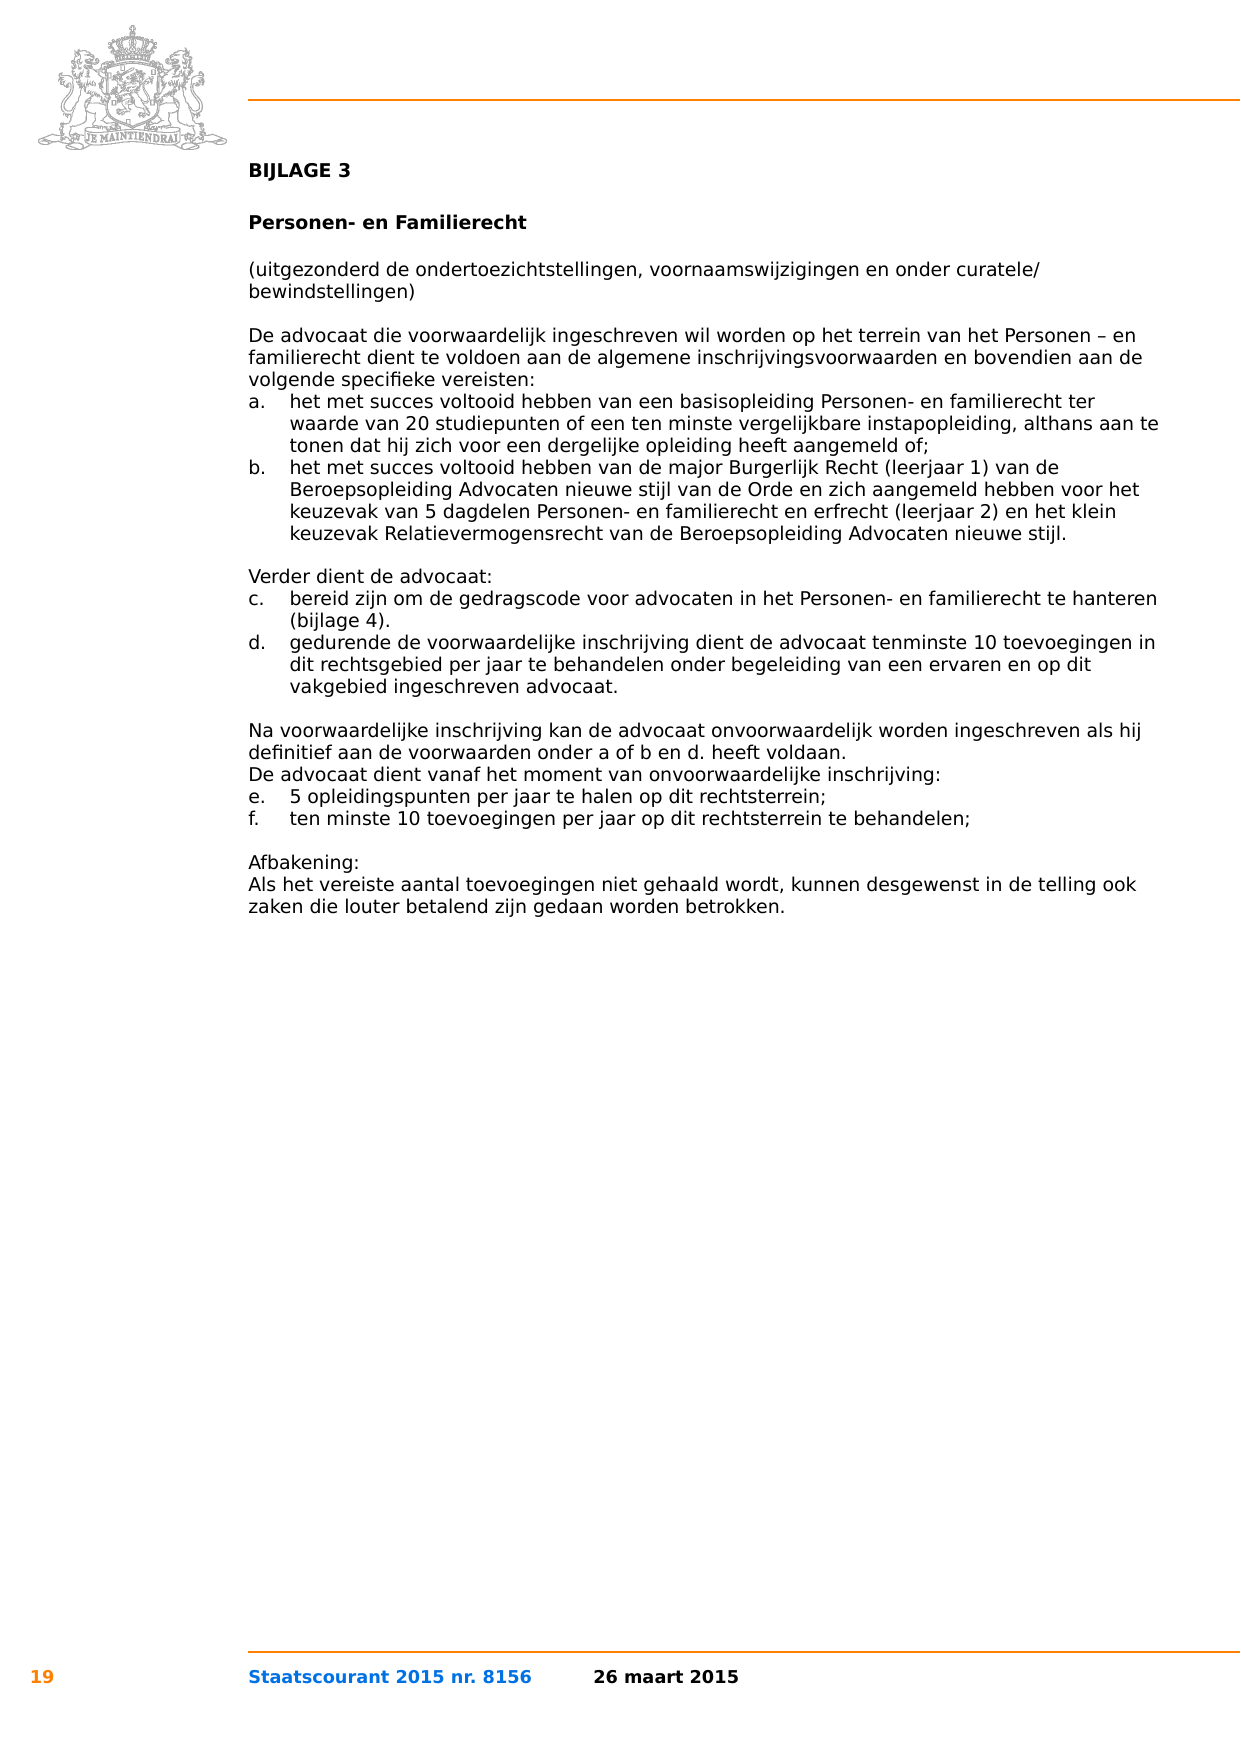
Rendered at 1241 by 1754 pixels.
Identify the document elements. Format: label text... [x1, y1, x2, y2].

text Afbakening: [248, 852, 1163, 874]
text De advocaat dient vanaf het moment van onvoorwaardelijke inschrijving: [248, 764, 1163, 786]
text e. 5 opleidingspunten per jaar te halen op dit rechtsterrein; [248, 786, 1163, 808]
subtitle BIJLAGE 3 [248, 160, 1163, 182]
text (uitgezonderd de ondertoezichtstellingen, voornaamswijzigingen en onder curatele/ bewindstellingen) [248, 259, 1163, 303]
text d. gedurende de voorwaardelijke inschrijving dient de advocaat tenminste 10 toevoegingen in dit rechtsgebied per jaar te behandelen onder begeleiding van een ervaren en op dit vakgebied ingeschreven advocaat. [248, 632, 1163, 698]
text Als het vereiste aantal toevoegingen niet gehaald wordt, kunnen desgewenst in de telling ook zaken die louter betalend zijn gedaan worden betrokken. [248, 874, 1163, 918]
text a. het met succes voltooid hebben van een basisopleiding Personen- en familierecht ter waarde van 20 studiepunten of een ten minste vergelijkbare instapopleiding, althans aan te tonen dat hij zich voor een dergelijke opleiding heeft aangemeld of; [248, 391, 1163, 457]
text f. ten minste 10 toevoegingen per jaar op dit rechtsterrein te behandelen; [248, 808, 1163, 830]
picture [38, 25, 227, 150]
text b. het met succes voltooid hebben van de major Burgerlijk Recht (leerjaar 1) van de Beroepsopleiding Advocaten nieuwe stijl van de Orde en zich aangemeld hebben voor het keuzevak van 5 dagdelen Personen- en familierecht en erfrecht (leerjaar 2) en het klein keuzevak Relatievermogensrecht van de Beroepsopleiding Advocaten nieuwe stijl. [248, 457, 1163, 544]
text Verder dient de advocaat: [248, 566, 1163, 588]
text Na voorwaardelijke inschrijving kan de advocaat onvoorwaardelijk worden ingeschreven als hij definitief aan de voorwaarden onder a of b en d. heeft voldaan. [248, 720, 1163, 764]
subtitle Personen- en Familierecht [248, 212, 1163, 234]
text De advocaat die voorwaardelijk ingeschreven wil worden op het terrein van het Personen – en familierecht dient te voldoen aan de algemene inschrijvingsvoorwaarden en bovendien aan de volgende specifieke vereisten: [248, 325, 1163, 391]
text c. bereid zijn om de gedragscode voor advocaten in het Personen- en familierecht te hanteren (bijlage 4). [248, 588, 1163, 632]
